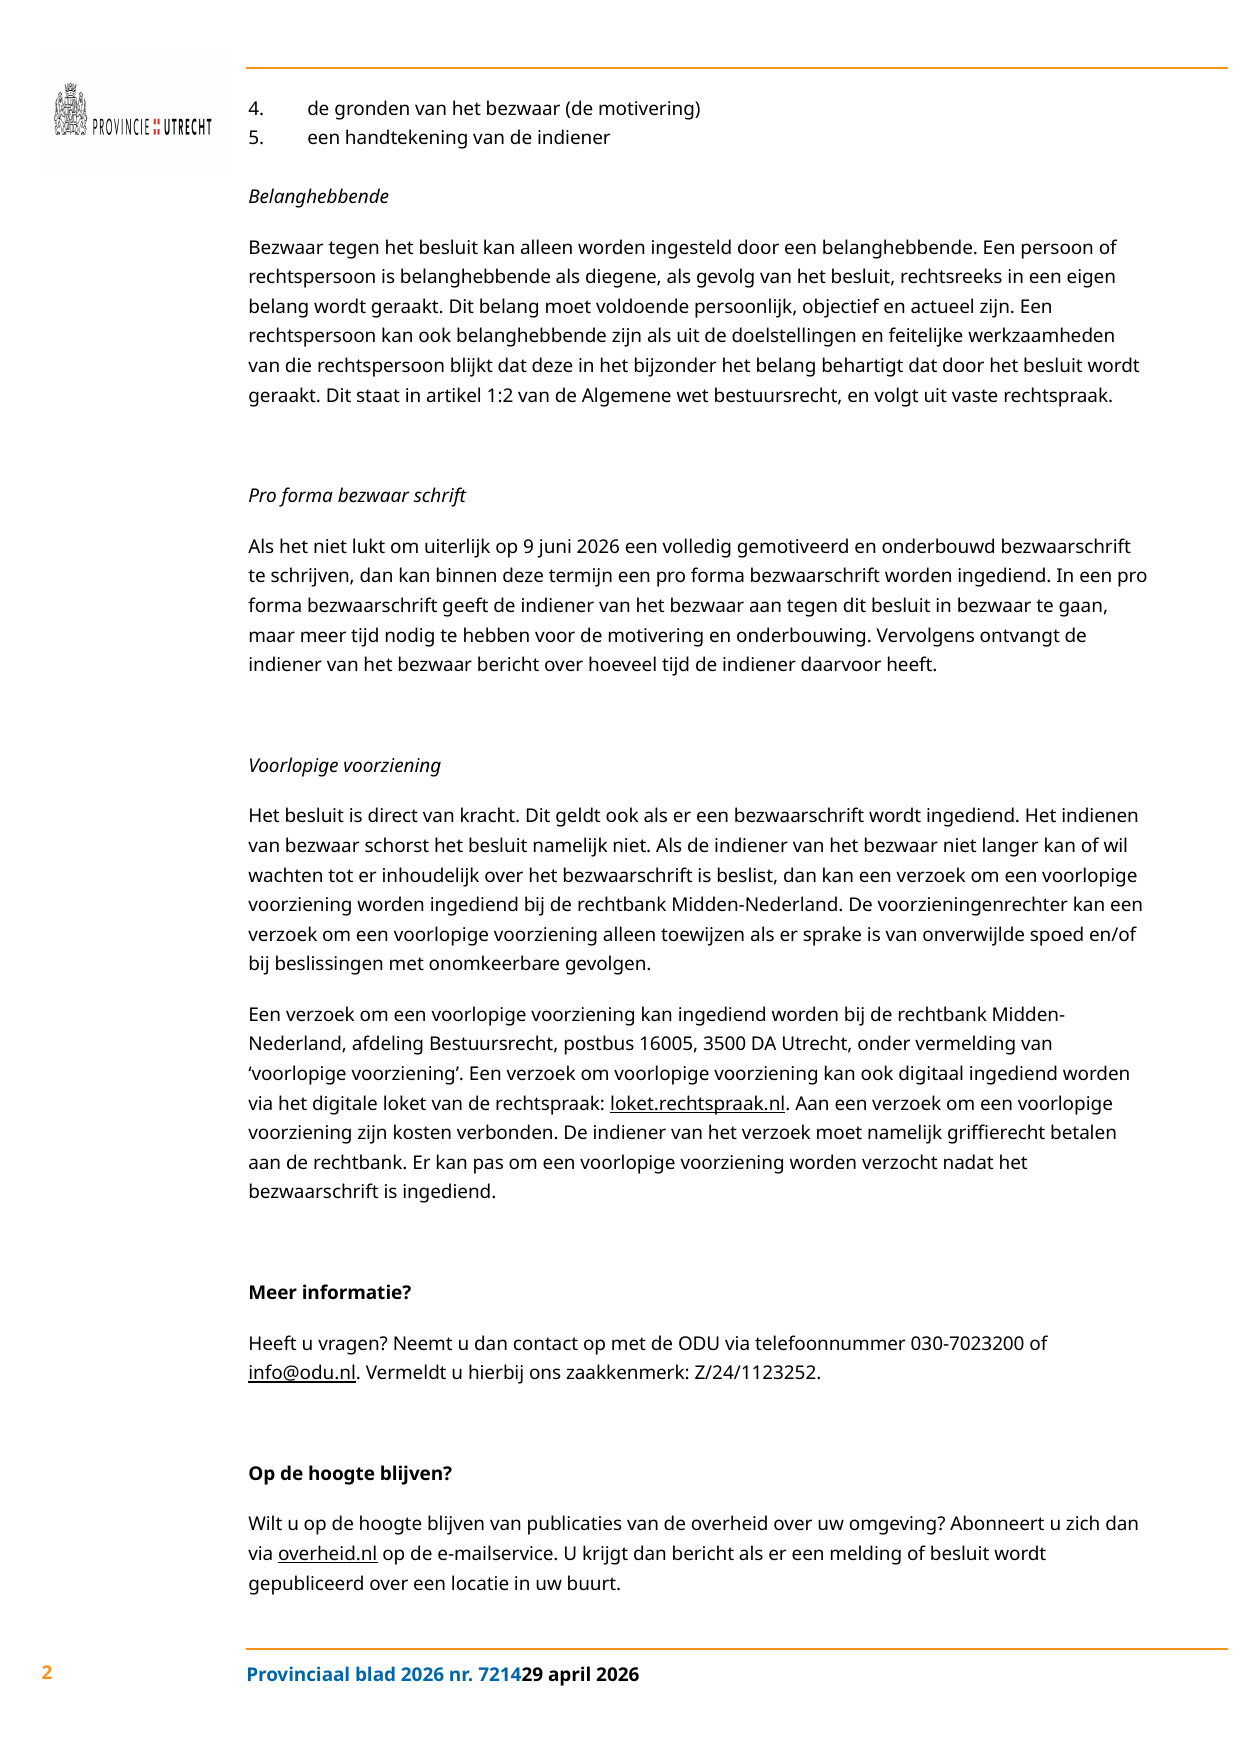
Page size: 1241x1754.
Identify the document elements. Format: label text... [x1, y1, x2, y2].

picture [41, 47, 231, 172]
text Belanghebbende [248, 183, 1152, 209]
text Wilt u op de hoogte blijven van publicaties van de overheid over uw omgeving? Abonneert u zich dan via overheid.nl op de e-mailservice. U krijgt dan bericht als er een melding of besluit wordt gepubliceerd over een locatie in uw buurt. [248, 1511, 1152, 1596]
text Als het niet lukt om uiterlijk op 9 juni 2026 een volledig gemotiveerd en onderbouwd bezwaarschrift te schrijven, dan kan binnen deze termijn een pro forma bezwaarschrift worden ingediend. In een pro forma bezwaarschrift geeft de indiener van het bezwaar aan tegen dit besluit in bezwaar te gaan, maar meer tijd nodig te hebben voor de motivering en onderbouwing. Vervolgens ontvangt de indiener van het bezwaar bericht over hoeveel tijd de indiener daarvoor heeft. [248, 533, 1152, 677]
text Het besluit is direct van kracht. Dit geldt ook als er een bezwaarschrift wordt ingediend. Het indienen van bezwaar schorst het besluit namelijk niet. Als de indiener van het bezwaar niet langer kan of wil wachten tot er inhoudelijk over het bezwaarschrift is beslist, dan kan een verzoek om een voorlopige voorziening worden ingediend bij de rechtbank Midden-Nederland. De voorzieningenrechter kan een verzoek om een voorlopige voorziening alleen toewijzen als er sprake is van onverwijlde spoed en/of bij beslissingen met onomkeerbare gevolgen. [248, 803, 1152, 976]
text Meer informatie? [248, 1279, 1152, 1305]
text Bezwaar tegen het besluit kan alleen worden ingesteld door een belanghebbende. Een persoon of rechtspersoon is belanghebbende als diegene, als gevolg van het besluit, rechtsreeks in een eigen belang wordt geraakt. Dit belang moet voldoende persoonlijk, objectief en actueel zijn. Een rechtspersoon kan ook belanghebbende zijn als uit de doelstellingen en feitelijke werkzaamheden van die rechtspersoon blijkt dat deze in het bijzonder het belang behartigt dat door het besluit wordt geraakt. Dit staat in artikel 1:2 van de Algemene wet bestuursrecht, en volgt uit vaste rechtspraak. [248, 234, 1152, 408]
list een handtekening van de indiener [248, 124, 1152, 150]
text Voorlopige voorziening [248, 752, 1152, 778]
text Heeft u vragen? Neemt u dan contact op met de ODU via telefoonnummer 030-7023200 of info@odu.nl. Vermeldt u hierbij ons zaakkenmerk: Z/24/1123252. [248, 1330, 1152, 1385]
text Pro forma bezwaar schrift [248, 483, 1152, 508]
text Op de hoogte blijven? [248, 1460, 1152, 1486]
list de gronden van het bezwaar (de motivering) [248, 95, 1152, 121]
text Een verzoek om een voorlopige voorziening kan ingediend worden bij de rechtbank Midden-Nederland, afdeling Bestuursrecht, postbus 16005, 3500 DA Utrecht, onder vermelding van ‘voorlopige voorziening’. Een verzoek om voorlopige voorziening kan ook digitaal ingediend worden via het digitale loket van de rechtspraak: loket.rechtspraak.nl. Aan een verzoek om een voorlopige voorziening zijn kosten verbonden. De indiener van het verzoek moet namelijk griffierecht betalen aan de rechtbank. Er kan pas om een voorlopige voorziening worden verzocht nadat het bezwaarschrift is ingediend. [248, 1001, 1152, 1204]
